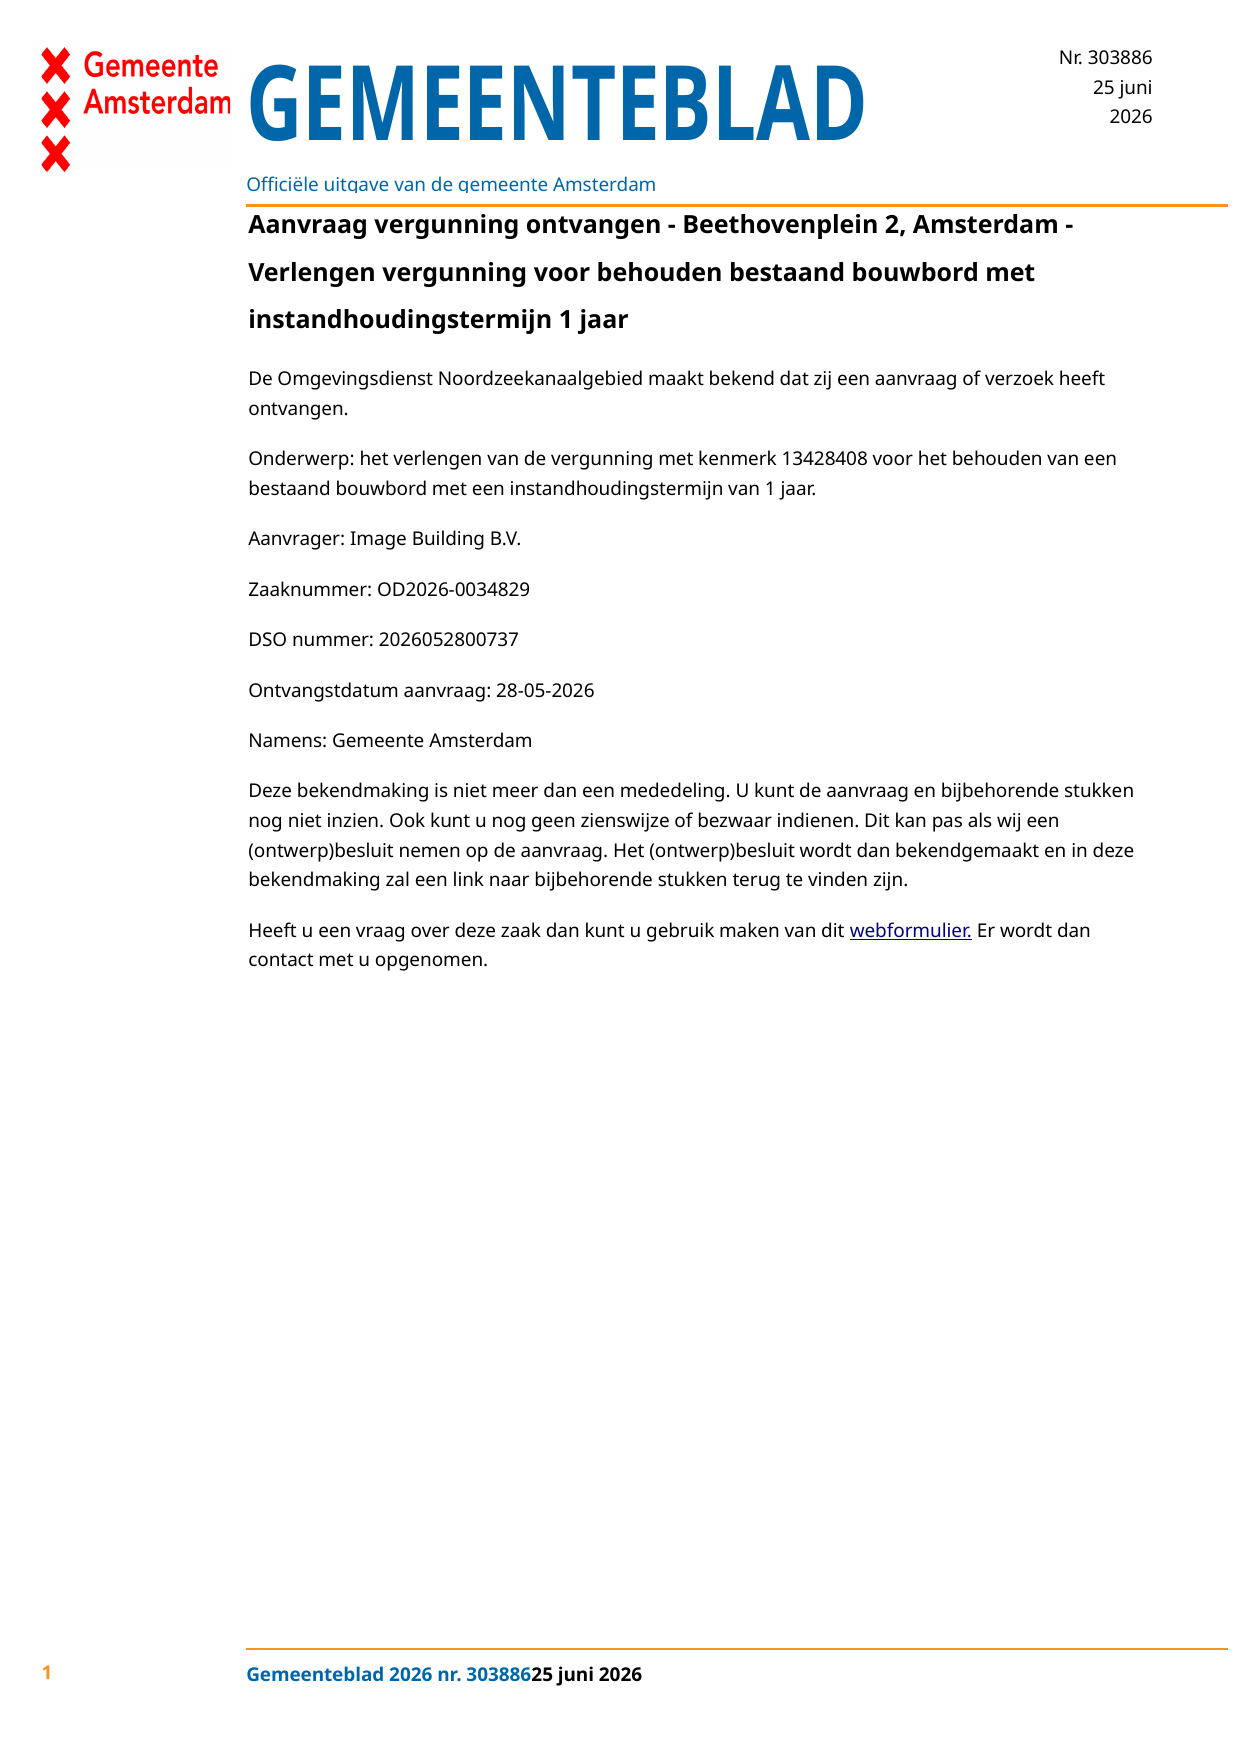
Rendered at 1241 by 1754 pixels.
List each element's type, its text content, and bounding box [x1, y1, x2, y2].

text Aanvrager: Image Building B.V. [248, 526, 1152, 551]
text Onderwerp: het verlengen van de vergunning met kenmerk 13428408 voor het behouden van een bestaand bouwbord met een instandhoudingstermijn van 1 jaar. [248, 446, 1152, 501]
text Zaaknummer: OD2026-0034829 [248, 576, 1152, 602]
text De Omgevingsdienst Noordzeekanaalgebied maakt bekend dat zij een aanvraag of verzoek heeft ontvangen. [248, 366, 1152, 421]
text Aanvraag vergunning ontvangen - Beethovenplein 2, Amsterdam - Verlengen vergunning voor behouden bestaand bouwbord met instandhoudingstermijn 1 jaar [248, 207, 1152, 336]
text Deze bekendmaking is niet meer dan een mededeling. U kunt de aanvraag en bijbehorende stukken nog niet inzien. Ook kunt u nog geen zienswijze of bezwaar indienen. Dit kan pas als wij een (ontwerp)besluit nemen op de aanvraag. Het (ontwerp)besluit wordt dan bekendgemaakt en in deze bekendmaking zal een link naar bijbehorende stukken terug te vinden zijn. [248, 778, 1152, 892]
text Heeft u een vraag over deze zaak dan kunt u gebruik maken van dit webformulier. Er wordt dan contact met u opgenomen. [248, 917, 1152, 972]
text DSO nummer: 2026052800737 [248, 626, 1152, 652]
text Namens: Gemeente Amsterdam [248, 727, 1152, 753]
picture [41, 47, 231, 172]
text Ontvangstdatum aanvraag: 28-05-2026 [248, 677, 1152, 702]
